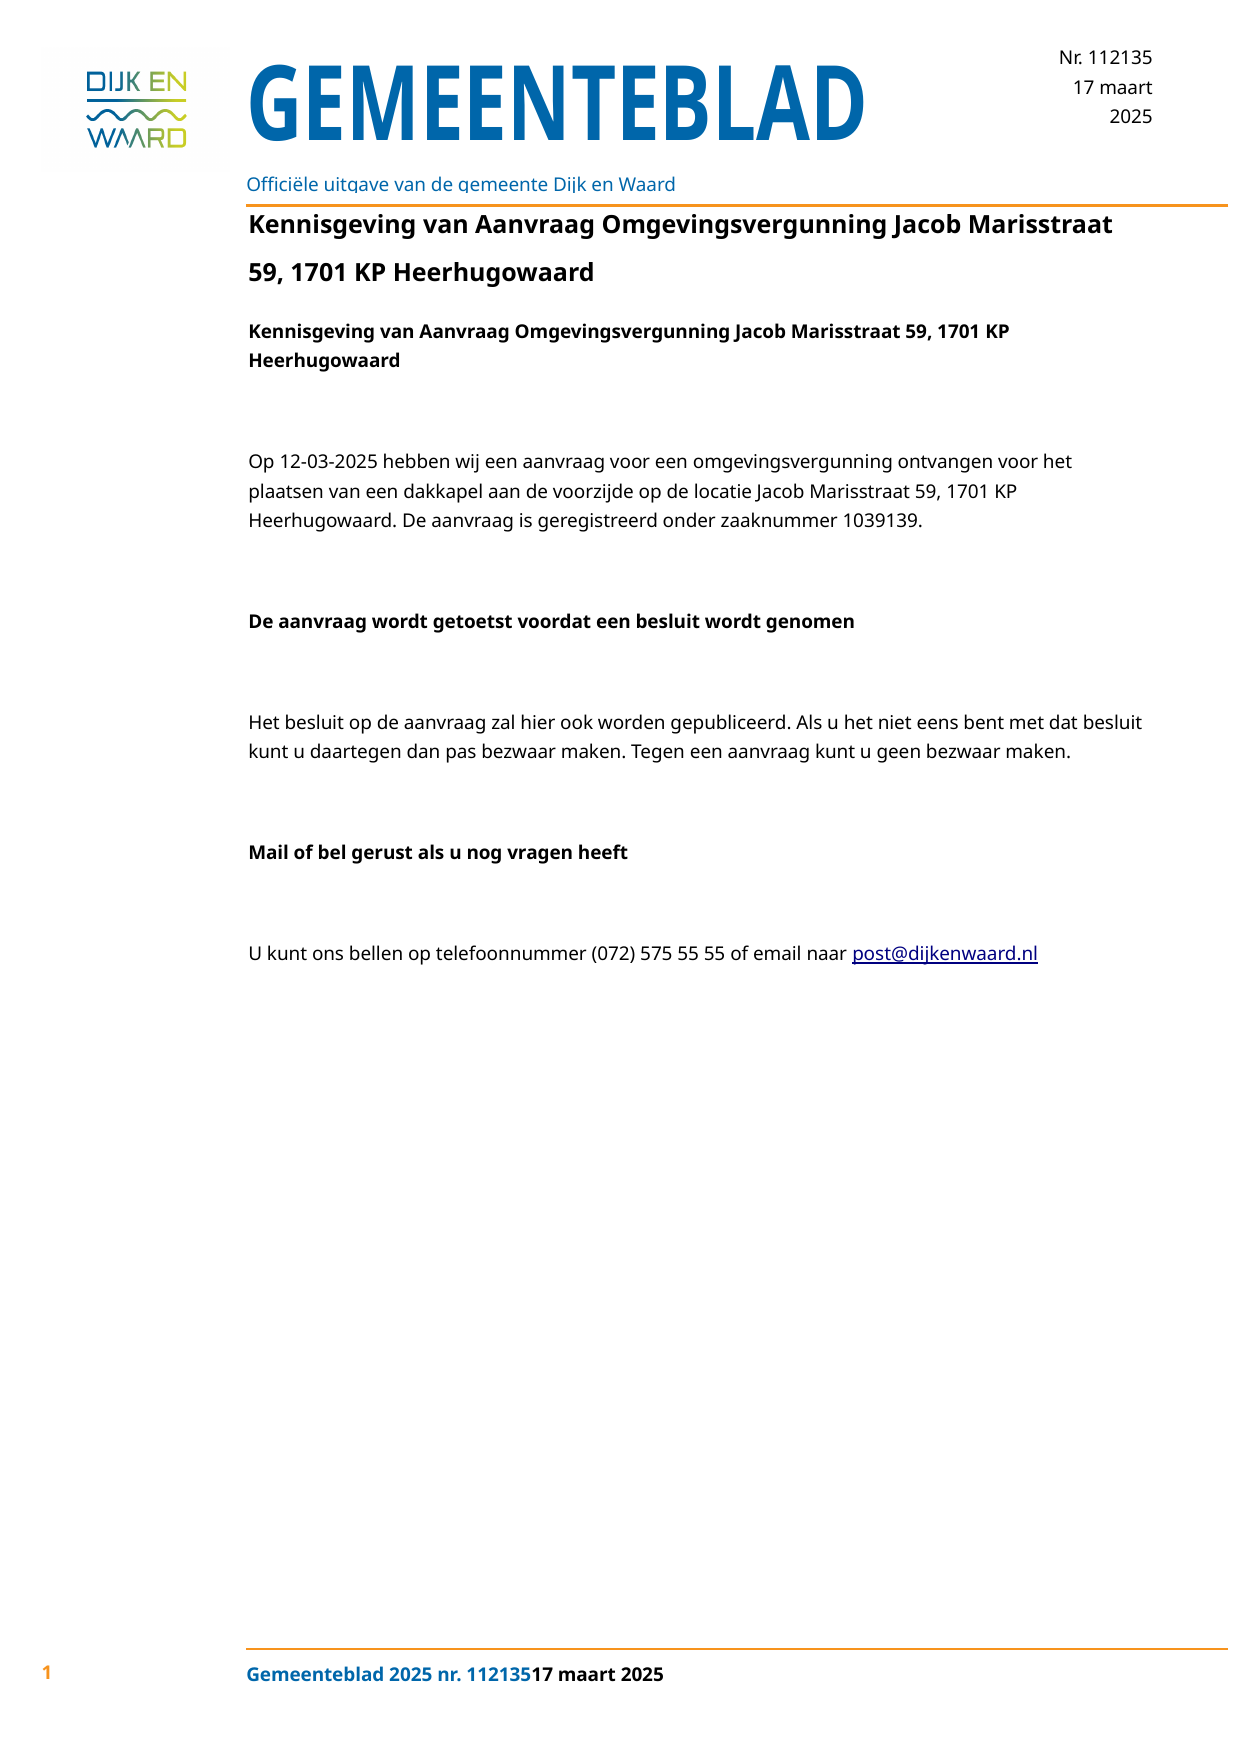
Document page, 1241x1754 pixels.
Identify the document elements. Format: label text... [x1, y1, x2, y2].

text De aanvraag wordt getoetst voordat een besluit wordt genomen [248, 608, 1152, 634]
picture [41, 47, 231, 172]
text Mail of bel gerust als u nog vragen heeft [248, 839, 1152, 865]
text Op 12-03-2025 hebben wij een aanvraag voor een omgevingsvergunning ontvangen voor het plaatsen van een dakkapel aan de voorzijde op de locatie Jacob Marisstraat 59, 1701 KP Heerhugowaard. De aanvraag is geregistreerd onder zaaknummer 1039139. [248, 448, 1152, 533]
text Kennisgeving van Aanvraag Omgevingsvergunning Jacob Marisstraat 59, 1701 KP Heerhugowaard [248, 207, 1152, 288]
text Het besluit op de aanvraag zal hier ook worden gepubliceerd. Als u het niet eens bent met dat besluit kunt u daartegen dan pas bezwaar maken. Tegen een aanvraag kunt u geen bezwaar maken. [248, 709, 1152, 764]
text U kunt ons bellen op telefoonnummer (072) 575 55 55 of email naar post@dijkenwaard.nl [248, 940, 1152, 966]
text Kennisgeving van Aanvraag Omgevingsvergunning Jacob Marisstraat 59, 1701 KP Heerhugowaard [248, 318, 1152, 373]
